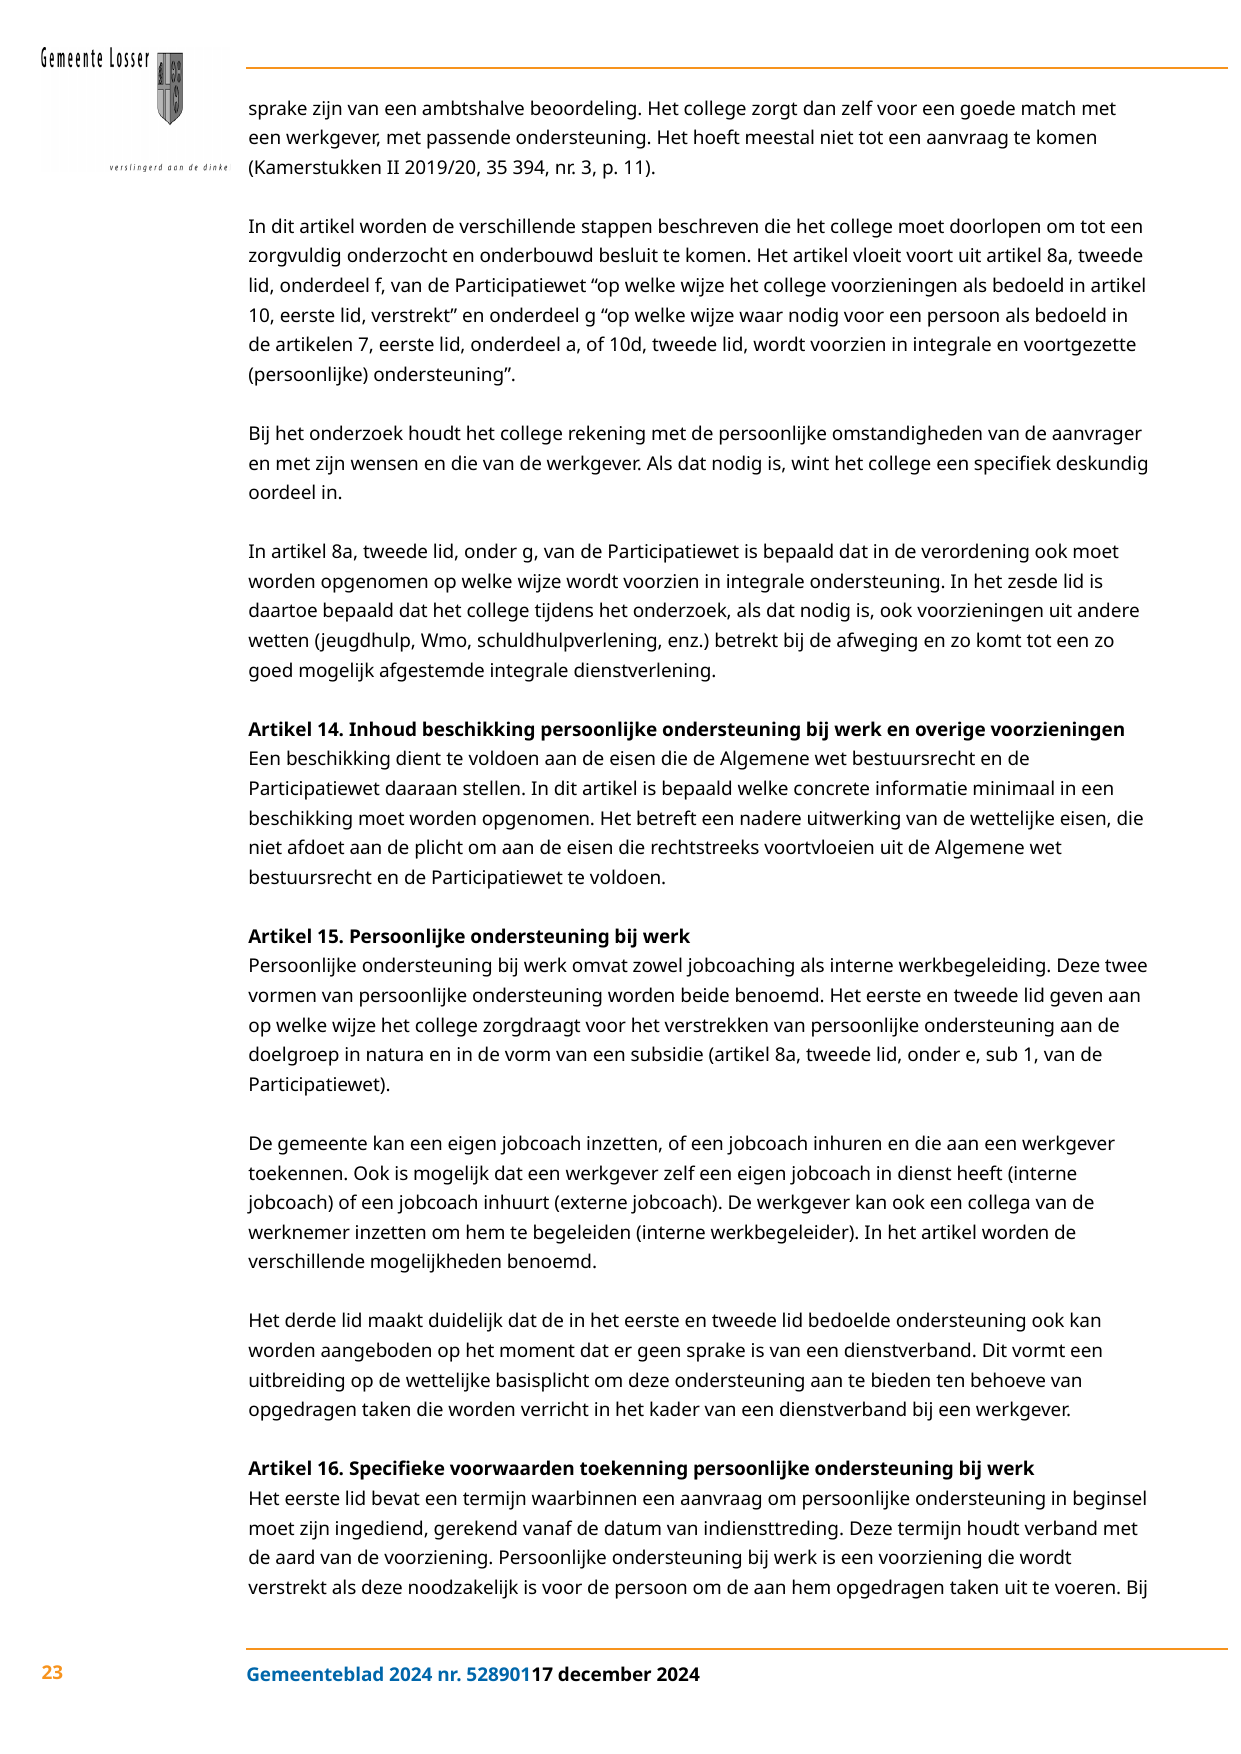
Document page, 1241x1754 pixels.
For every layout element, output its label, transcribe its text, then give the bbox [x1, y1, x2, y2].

text sprake zijn van een ambtshalve beoordeling. Het college zorgt dan zelf voor een goede match met een werkgever, met passende ondersteuning. Het hoeft meestal niet tot een aanvraag te komen (Kamerstukken II 2019/20, 35 394, nr. 3, p. 11). [248, 95, 1152, 180]
text De gemeente kan een eigen jobcoach inzetten, of een jobcoach inhuren en die aan een werkgever toekennen. Ook is mogelijk dat een werkgever zelf een eigen jobcoach in dienst heeft (interne jobcoach) of een jobcoach inhuurt (externe jobcoach). De werkgever kan ook een collega van de werknemer inzetten om hem te begeleiden (interne werkbegeleider). In het artikel worden de verschillende mogelijkheden benoemd. [248, 1130, 1152, 1274]
text In dit artikel worden de verschillende stappen beschreven die het college moet doorlopen om tot een zorgvuldig onderzocht en onderbouwd besluit te komen. Het artikel vloeit voort uit artikel 8a, tweede lid, onderdeel f, van de Participatiewet “op welke wijze het college voorzieningen als bedoeld in artikel 10, eerste lid, verstrekt” en onderdeel g “op welke wijze waar nodig voor een persoon als bedoeld in de artikelen 7, eerste lid, onderdeel a, of 10d, tweede lid, wordt voorzien in integrale en voortgezette (persoonlijke) ondersteuning”. [248, 213, 1152, 387]
text Het derde lid maakt duidelijk dat de in het eerste en tweede lid bedoelde ondersteuning ook kan worden aangeboden op het moment dat er geen sprake is van een dienstverband. Dit vormt een uitbreiding op de wettelijke basisplicht om deze ondersteuning aan te bieden ten behoeve van opgedragen taken die worden verricht in het kader van een dienstverband bij een werkgever. [248, 1308, 1152, 1422]
text Artikel 14. Inhoud beschikking persoonlijke ondersteuning bij werk en overige voorzieningen [248, 716, 1152, 742]
text Artikel 15. Persoonlijke ondersteuning bij werk [248, 923, 1152, 949]
text Bij het onderzoek houdt het college rekening met de persoonlijke omstandigheden van de aanvrager en met zijn wensen en die van de werkgever. Als dat nodig is, wint het college een specifiek deskundig oordeel in. [248, 420, 1152, 505]
text Het eerste lid bevat een termijn waarbinnen een aanvraag om persoonlijke ondersteuning in beginsel moet zijn ingediend, gerekend vanaf de datum van indiensttreding. Deze termijn houdt verband met de aard van de voorziening. Persoonlijke ondersteuning bij werk is een voorziening die wordt verstrekt als deze noodzakelijk is voor de persoon om de aan hem opgedragen taken uit te voeren. Bij [248, 1485, 1152, 1600]
picture [41, 47, 231, 172]
text Persoonlijke ondersteuning bij werk omvat zowel jobcoaching als interne werkbegeleiding. Deze twee vormen van persoonlijke ondersteuning worden beide benoemd. Het eerste en tweede lid geven aan op welke wijze het college zorgdraagt voor het verstrekken van persoonlijke ondersteuning aan de doelgroep in natura en in de vorm van een subsidie (artikel 8a, tweede lid, onder e, sub 1, van de Participatiewet). [248, 953, 1152, 1097]
text Een beschikking dient te voldoen aan de eisen die de Algemene wet bestuursrecht en de Participatiewet daaraan stellen. In dit artikel is bepaald welke concrete informatie minimaal in een beschikking moet worden opgenomen. Het betreft een nadere uitwerking van de wettelijke eisen, die niet afdoet aan de plicht om aan de eisen die rechtstreeks voortvloeien uit de Algemene wet bestuursrecht en de Participatiewet te voldoen. [248, 746, 1152, 890]
text Artikel 16. Specifieke voorwaarden toekenning persoonlijke ondersteuning bij werk [248, 1456, 1152, 1481]
text In artikel 8a, tweede lid, onder g, van de Participatiewet is bepaald dat in de verordening ook moet worden opgenomen op welke wijze wordt voorzien in integrale ondersteuning. In het zesde lid is daartoe bepaald dat het college tijdens het onderzoek, als dat nodig is, ook voorzieningen uit andere wetten (jeugdhulp, Wmo, schuldhulpverlening, enz.) betrekt bij de afweging en zo komt tot een zo goed mogelijk afgestemde integrale dienstverlening. [248, 538, 1152, 683]
